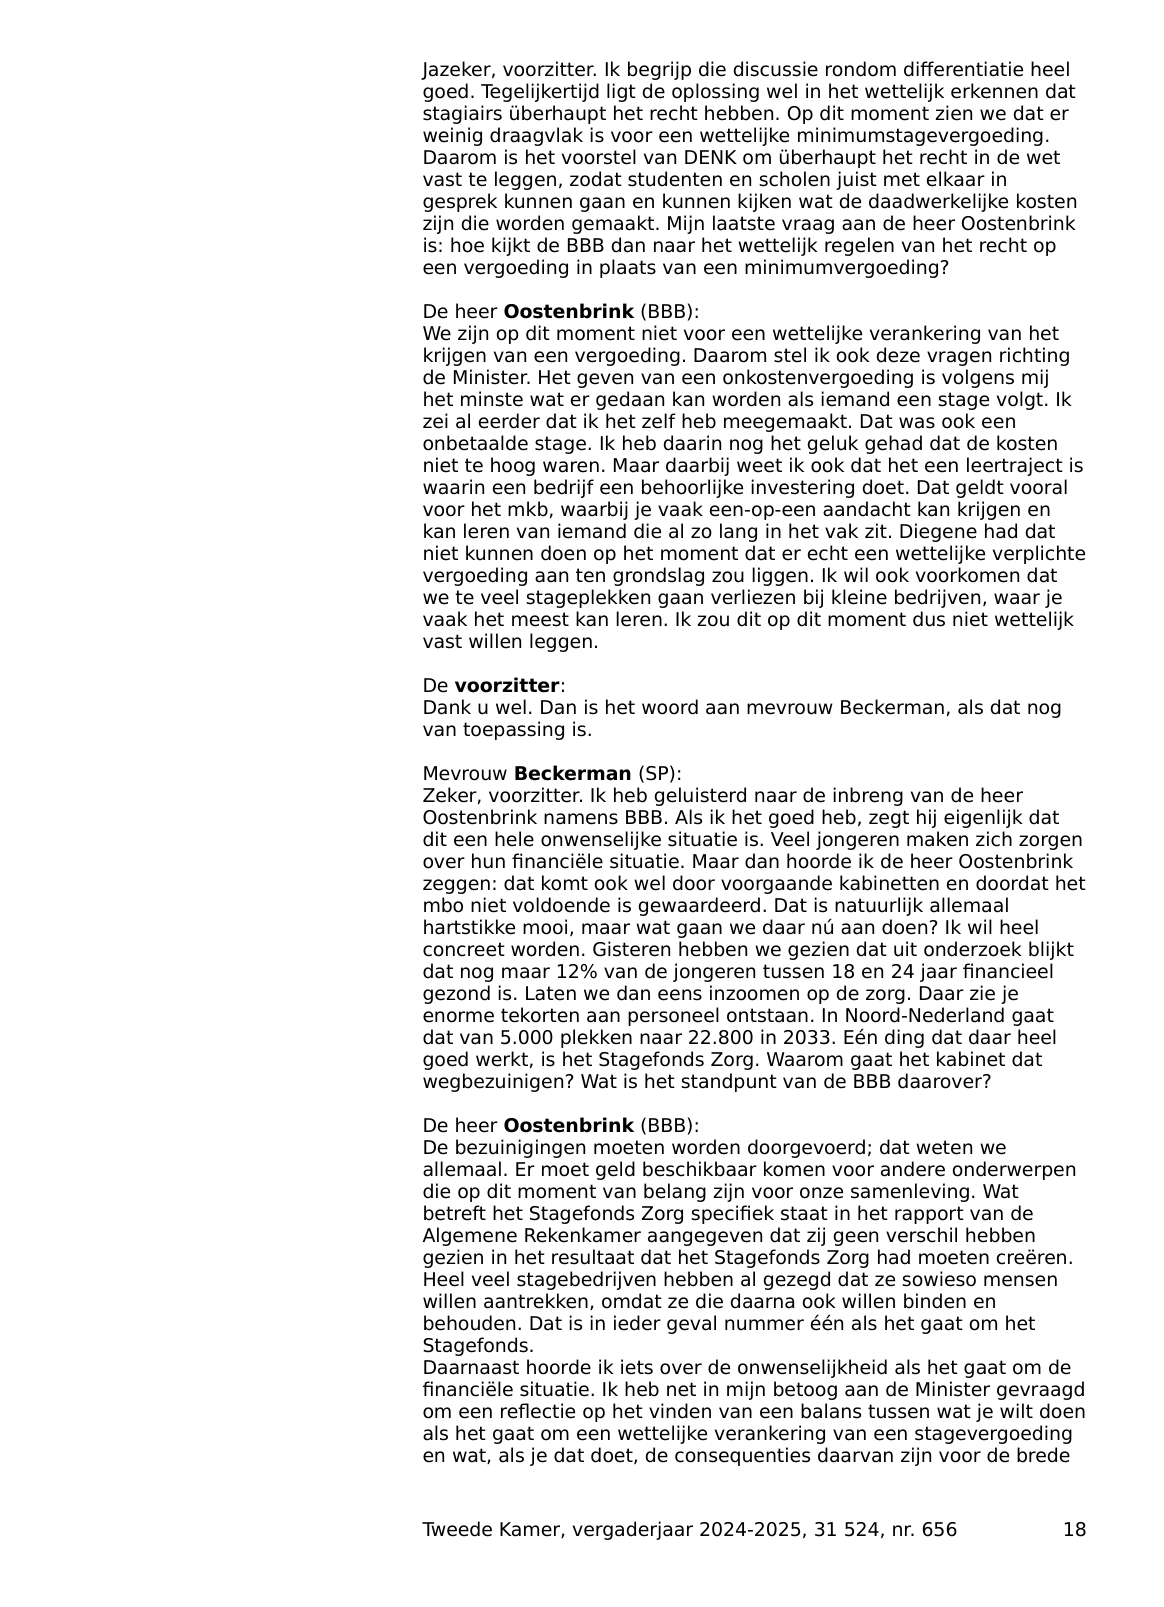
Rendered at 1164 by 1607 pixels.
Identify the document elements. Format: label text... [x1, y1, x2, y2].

text Dank u wel. Dan is het woord aan mevrouw Beckerman, als dat nog van toepassing is. [422, 697, 1087, 741]
text Jazeker, voorzitter. Ik begrijp die discussie rondom differentiatie heel goed. Tegelijkertijd ligt de oplossing wel in het wettelijk erkennen dat stagiairs überhaupt het recht hebben. Op dit moment zien we dat er weinig draagvlak is voor een wettelijke minimumstagevergoeding. Daarom is het voorstel van DENK om überhaupt het recht in de wet vast te leggen, zodat studenten en scholen juist met elkaar in gesprek kunnen gaan en kunnen kijken wat de daadwerkelijke kosten zijn die worden gemaakt. Mijn laatste vraag aan de heer Oostenbrink is: hoe kijkt de BBB dan naar het wettelijk regelen van het recht op een vergoeding in plaats van een minimumvergoeding? [422, 59, 1087, 279]
text De heer Oostenbrink (BBB): [422, 301, 1087, 323]
text De heer Oostenbrink (BBB): [422, 1115, 1087, 1137]
text Mevrouw Beckerman (SP): [422, 763, 1087, 785]
text De voorzitter: [422, 675, 1087, 697]
text Zeker, voorzitter. Ik heb geluisterd naar de inbreng van de heer Oostenbrink namens BBB. Als ik het goed heb, zegt hij eigenlijk dat dit een hele onwenselijke situatie is. Veel jongeren maken zich zorgen over hun financiële situatie. Maar dan hoorde ik de heer Oostenbrink zeggen: dat komt ook wel door voorgaande kabinetten en doordat het mbo niet voldoende is gewaardeerd. Dat is natuurlijk allemaal hartstikke mooi, maar wat gaan we daar nú aan doen? Ik wil heel concreet worden. Gisteren hebben we gezien dat uit onderzoek blijkt dat nog maar 12% van de jongeren tussen 18 en 24 jaar financieel gezond is. Laten we dan eens inzoomen op de zorg. Daar zie je enorme tekorten aan personeel ontstaan. In Noord-Nederland gaat dat van 5.000 plekken naar 22.800 in 2033. Eén ding dat daar heel goed werkt, is het Stagefonds Zorg. Waarom gaat het kabinet dat wegbezuinigen? Wat is het standpunt van de BBB daarover? [422, 785, 1087, 1093]
text Daarnaast hoorde ik iets over de onwenselijkheid als het gaat om de financiële situatie. Ik heb net in mijn betoog aan de Minister gevraagd om een reflectie op het vinden van een balans tussen wat je wilt doen als het gaat om een wettelijke verankering van een stagevergoeding en wat, als je dat doet, de consequenties daarvan zijn voor de brede [422, 1357, 1087, 1467]
text De bezuinigingen moeten worden doorgevoerd; dat weten we allemaal. Er moet geld beschikbaar komen voor andere onderwerpen die op dit moment van belang zijn voor onze samenleving. Wat betreft het Stagefonds Zorg specifiek staat in het rapport van de Algemene Rekenkamer aangegeven dat zij geen verschil hebben gezien in het resultaat dat het Stagefonds Zorg had moeten creëren. Heel veel stagebedrijven hebben al gezegd dat ze sowieso mensen willen aantrekken, omdat ze die daarna ook willen binden en behouden. Dat is in ieder geval nummer één als het gaat om het Stagefonds. [422, 1137, 1087, 1357]
text We zijn op dit moment niet voor een wettelijke verankering van het krijgen van een vergoeding. Daarom stel ik ook deze vragen richting de Minister. Het geven van een onkostenvergoeding is volgens mij het minste wat er gedaan kan worden als iemand een stage volgt. Ik zei al eerder dat ik het zelf heb meegemaakt. Dat was ook een onbetaalde stage. Ik heb daarin nog het geluk gehad dat de kosten niet te hoog waren. Maar daarbij weet ik ook dat het een leertraject is waarin een bedrijf een behoorlijke investering doet. Dat geldt vooral voor het mkb, waarbij je vaak een-op-een aandacht kan krijgen en kan leren van iemand die al zo lang in het vak zit. Diegene had dat niet kunnen doen op het moment dat er echt een wettelijke verplichte vergoeding aan ten grondslag zou liggen. Ik wil ook voorkomen dat we te veel stageplekken gaan verliezen bij kleine bedrijven, waar je vaak het meest kan leren. Ik zou dit op dit moment dus niet wettelijk vast willen leggen. [422, 323, 1087, 653]
